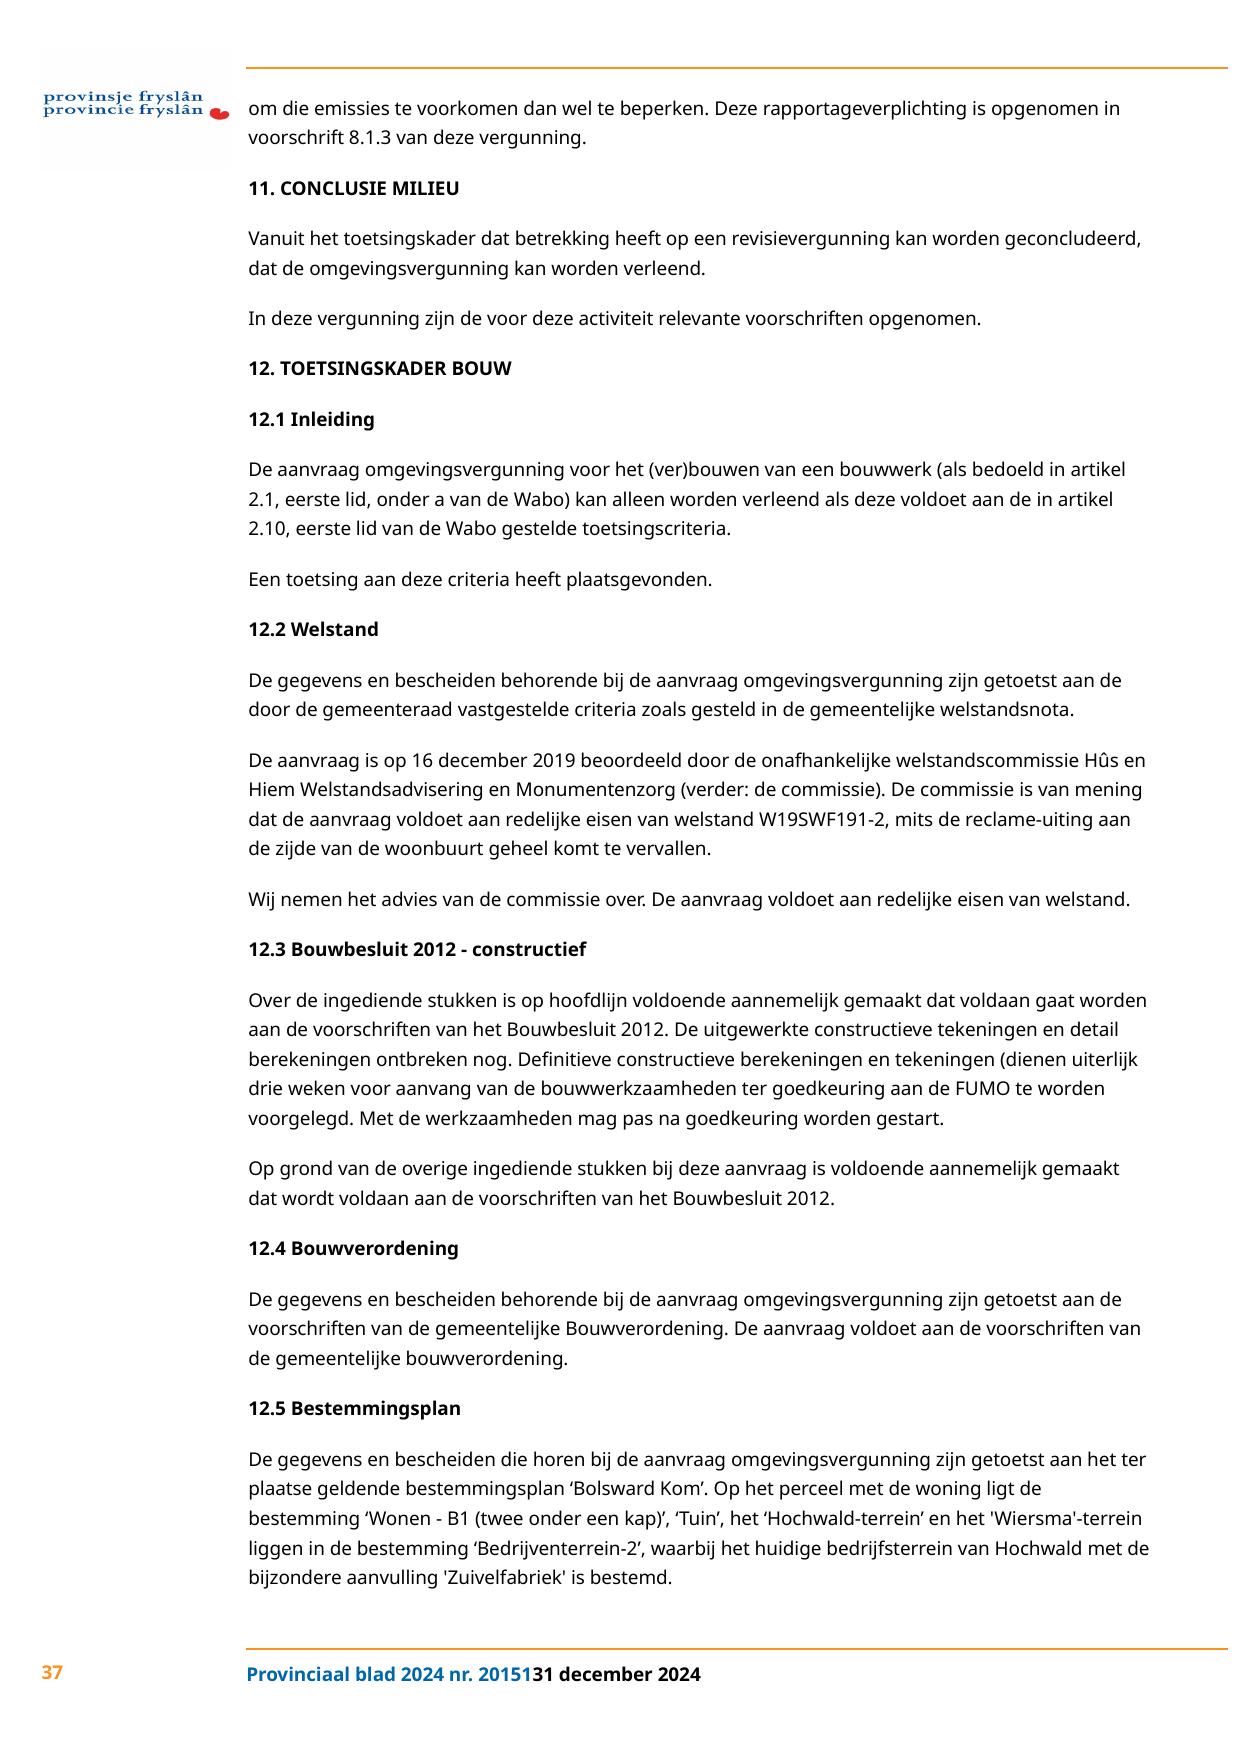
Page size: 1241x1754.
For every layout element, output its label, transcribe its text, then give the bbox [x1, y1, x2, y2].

text om die emissies te voorkomen dan wel te beperken. Deze rapportageverplichting is opgenomen in voorschrift 8.1.3 van deze vergunning. [248, 95, 1152, 150]
text Over de ingediende stukken is op hoofdlijn voldoende aannemelijk gemaakt dat voldaan gaat worden aan de voorschriften van het Bouwbesluit 2012. De uitgewerkte constructieve tekeningen en detail berekeningen ontbreken nog. Definitieve constructieve berekeningen en tekeningen (dienen uiterlijk drie weken voor aanvang van de bouwwerkzaamheden ter goedkeuring aan de FUMO te worden voorgelegd. Met de werkzaamheden mag pas na goedkeuring worden gestart. [248, 987, 1152, 1131]
text Vanuit het toetsingskader dat betrekking heeft op een revisievergunning kan worden geconcludeerd, dat de omgevingsvergunning kan worden verleend. [248, 225, 1152, 281]
text De aanvraag omgevingsvergunning voor het (ver)bouwen van een bouwwerk (als bedoeld in artikel 2.1, eerste lid, onder a van de Wabo) kan alleen worden verleend als deze voldoet aan de in artikel 2.10, eerste lid van de Wabo gestelde toetsingscriteria. [248, 456, 1152, 541]
text In deze vergunning zijn de voor deze activiteit relevante voorschriften opgenomen. [248, 305, 1152, 331]
text 12.2 Welstand [248, 616, 1152, 642]
picture [41, 47, 231, 172]
text De aanvraag is op 16 december 2019 beoordeeld door de onafhankelijke welstandscommissie Hûs en Hiem Welstandsadvisering en Monumentenzorg (verder: de commissie). De commissie is van mening dat de aanvraag voldoet aan redelijke eisen van welstand W19SWF191-2, mits de reclame-uiting aan de zijde van de woonbuurt geheel komt te vervallen. [248, 747, 1152, 861]
text 12.4 Bouwverordening [248, 1236, 1152, 1261]
text 12.3 Bouwbesluit 2012 - constructief [248, 936, 1152, 962]
text 12.5 Bestemmingsplan [248, 1396, 1152, 1421]
text 12.1 Inleiding [248, 406, 1152, 432]
text 11. CONCLUSIE MILIEU [248, 175, 1152, 201]
text 12. TOETSINGSKADER BOUW [248, 356, 1152, 381]
text Op grond van de overige ingediende stukken bij deze aanvraag is voldoende aannemelijk gemaakt dat wordt voldaan aan de voorschriften van het Bouwbesluit 2012. [248, 1156, 1152, 1211]
text Een toetsing aan deze criteria heeft plaatsgevonden. [248, 566, 1152, 592]
text Wij nemen het advies van de commissie over. De aanvraag voldoet aan redelijke eisen van welstand. [248, 886, 1152, 912]
text De gegevens en bescheiden behorende bij de aanvraag omgevingsvergunning zijn getoetst aan de voorschriften van de gemeentelijke Bouwverordening. De aanvraag voldoet aan de voorschriften van de gemeentelijke bouwverordening. [248, 1286, 1152, 1371]
text De gegevens en bescheiden die horen bij de aanvraag omgevingsvergunning zijn getoetst aan het ter plaatse geldende bestemmingsplan ‘Bolsward Kom’. Op het perceel met de woning ligt de bestemming ‘Wonen - B1 (twee onder een kap)’, ‘Tuin’, het ‘Hochwald-terrein’ en het 'Wiersma'-terrein liggen in de bestemming ‘Bedrijventerrein-2’, waarbij het huidige bedrijfsterrein van Hochwald met de bijzondere aanvulling 'Zuivelfabriek' is bestemd. [248, 1446, 1152, 1590]
text De gegevens en bescheiden behorende bij de aanvraag omgevingsvergunning zijn getoetst aan de door de gemeenteraad vastgestelde criteria zoals gesteld in de gemeentelijke welstandsnota. [248, 667, 1152, 722]
